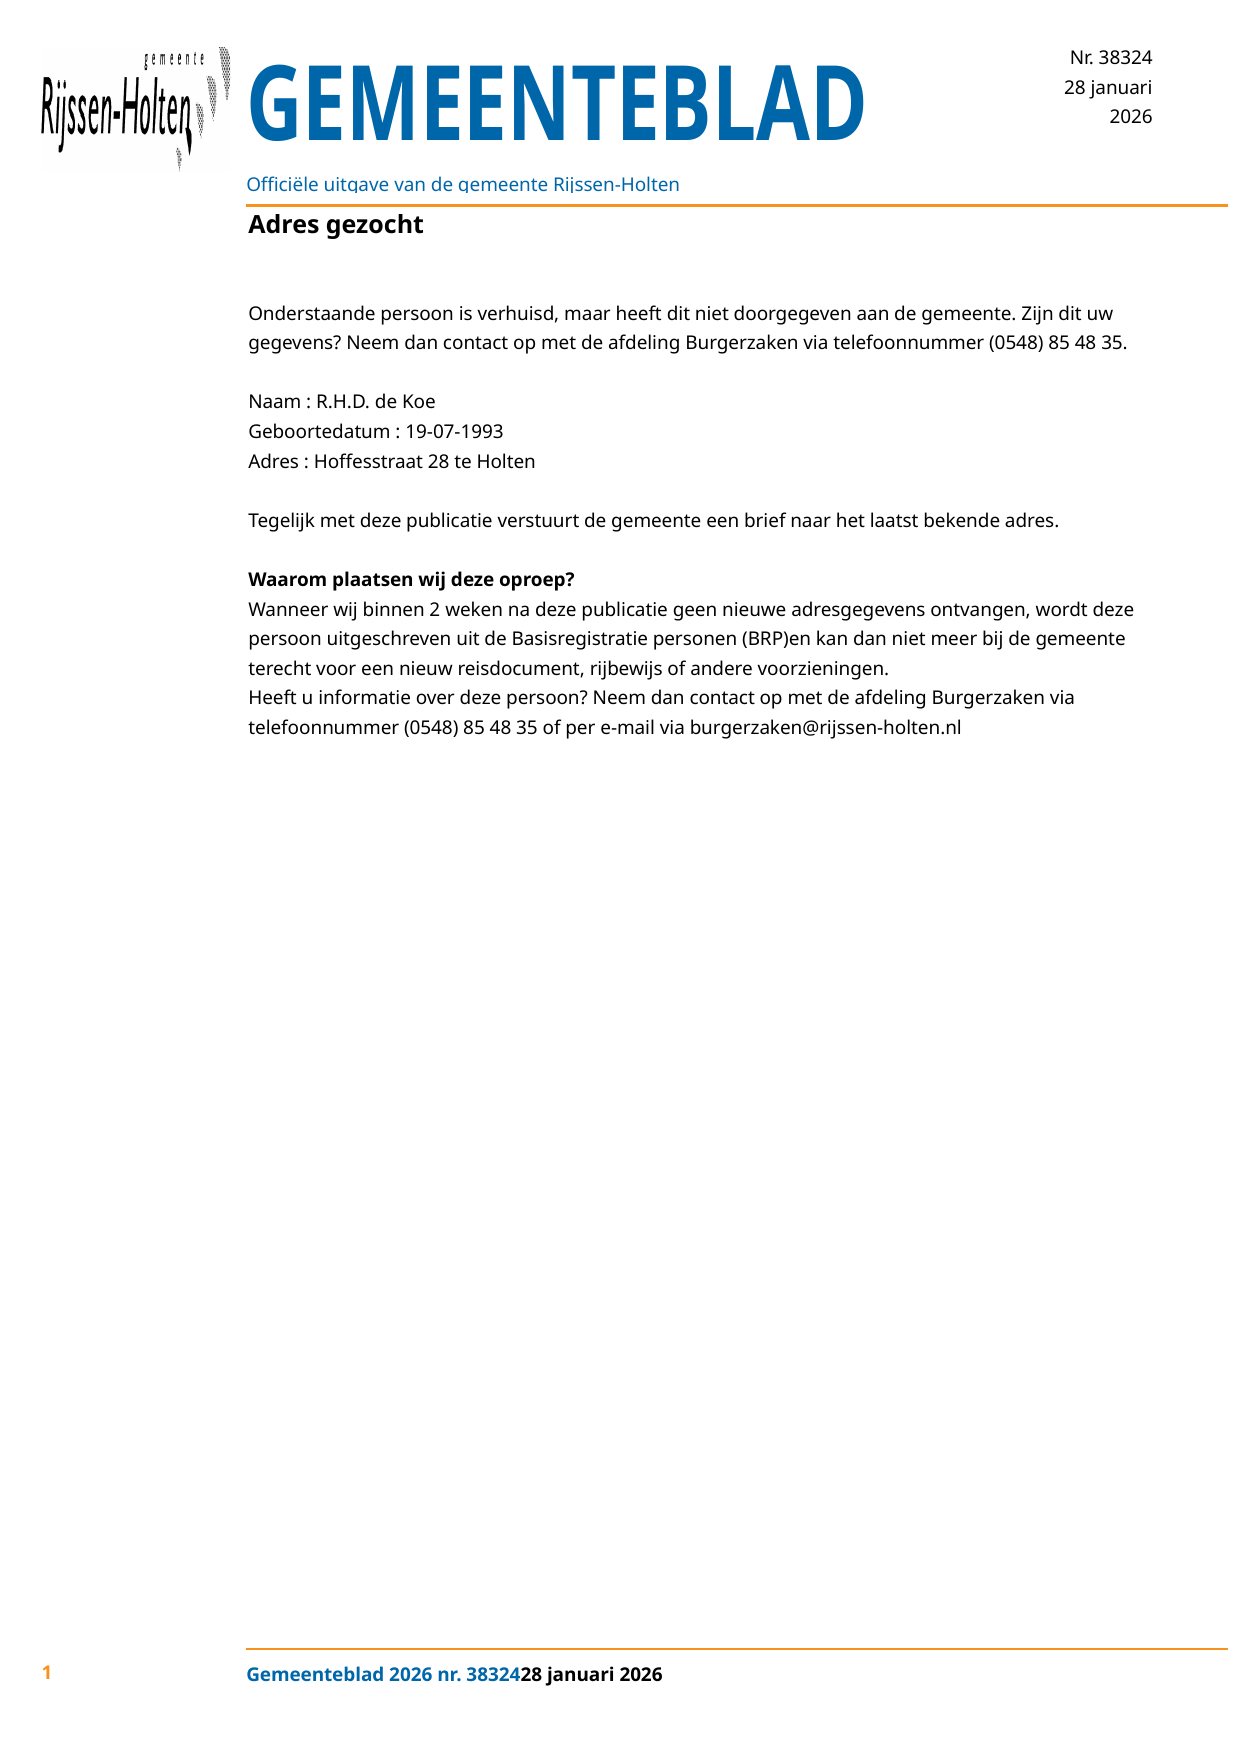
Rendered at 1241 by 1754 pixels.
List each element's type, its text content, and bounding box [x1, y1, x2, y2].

text Onderstaande persoon is verhuisd, maar heeft dit niet doorgegeven aan de gemeente. Zijn dit uw gegevens? Neem dan contact op met de afdeling Burgerzaken via telefoonnummer (0548) 85 48 35. [248, 300, 1152, 355]
text Tegelijk met deze publicatie verstuurt de gemeente een brief naar het laatst bekende adres. [248, 507, 1152, 533]
text Heeft u informatie over deze persoon? Neem dan contact op met de afdeling Burgerzaken via telefoonnummer (0548) 85 48 35 of per e-mail via burgerzaken@rijssen-holten.nl [248, 684, 1152, 740]
text Adres gezocht [248, 207, 1152, 241]
text Naam : R.H.D. de Koe [248, 389, 1152, 414]
text Geboortedatum : 19-07-1993 [248, 418, 1152, 444]
picture [41, 47, 231, 172]
text Wanneer wij binnen 2 weken na deze publicatie geen nieuwe adresgegevens ontvangen, wordt deze persoon uitgeschreven uit de Basisregistratie personen (BRP)en kan dan niet meer bij de gemeente terecht voor een nieuw reisdocument, rijbewijs of andere voorzieningen. [248, 596, 1152, 681]
text Waarom plaatsen wij deze oproep? [248, 566, 1152, 592]
text Adres : Hoffesstraat 28 te Holten [248, 448, 1152, 473]
